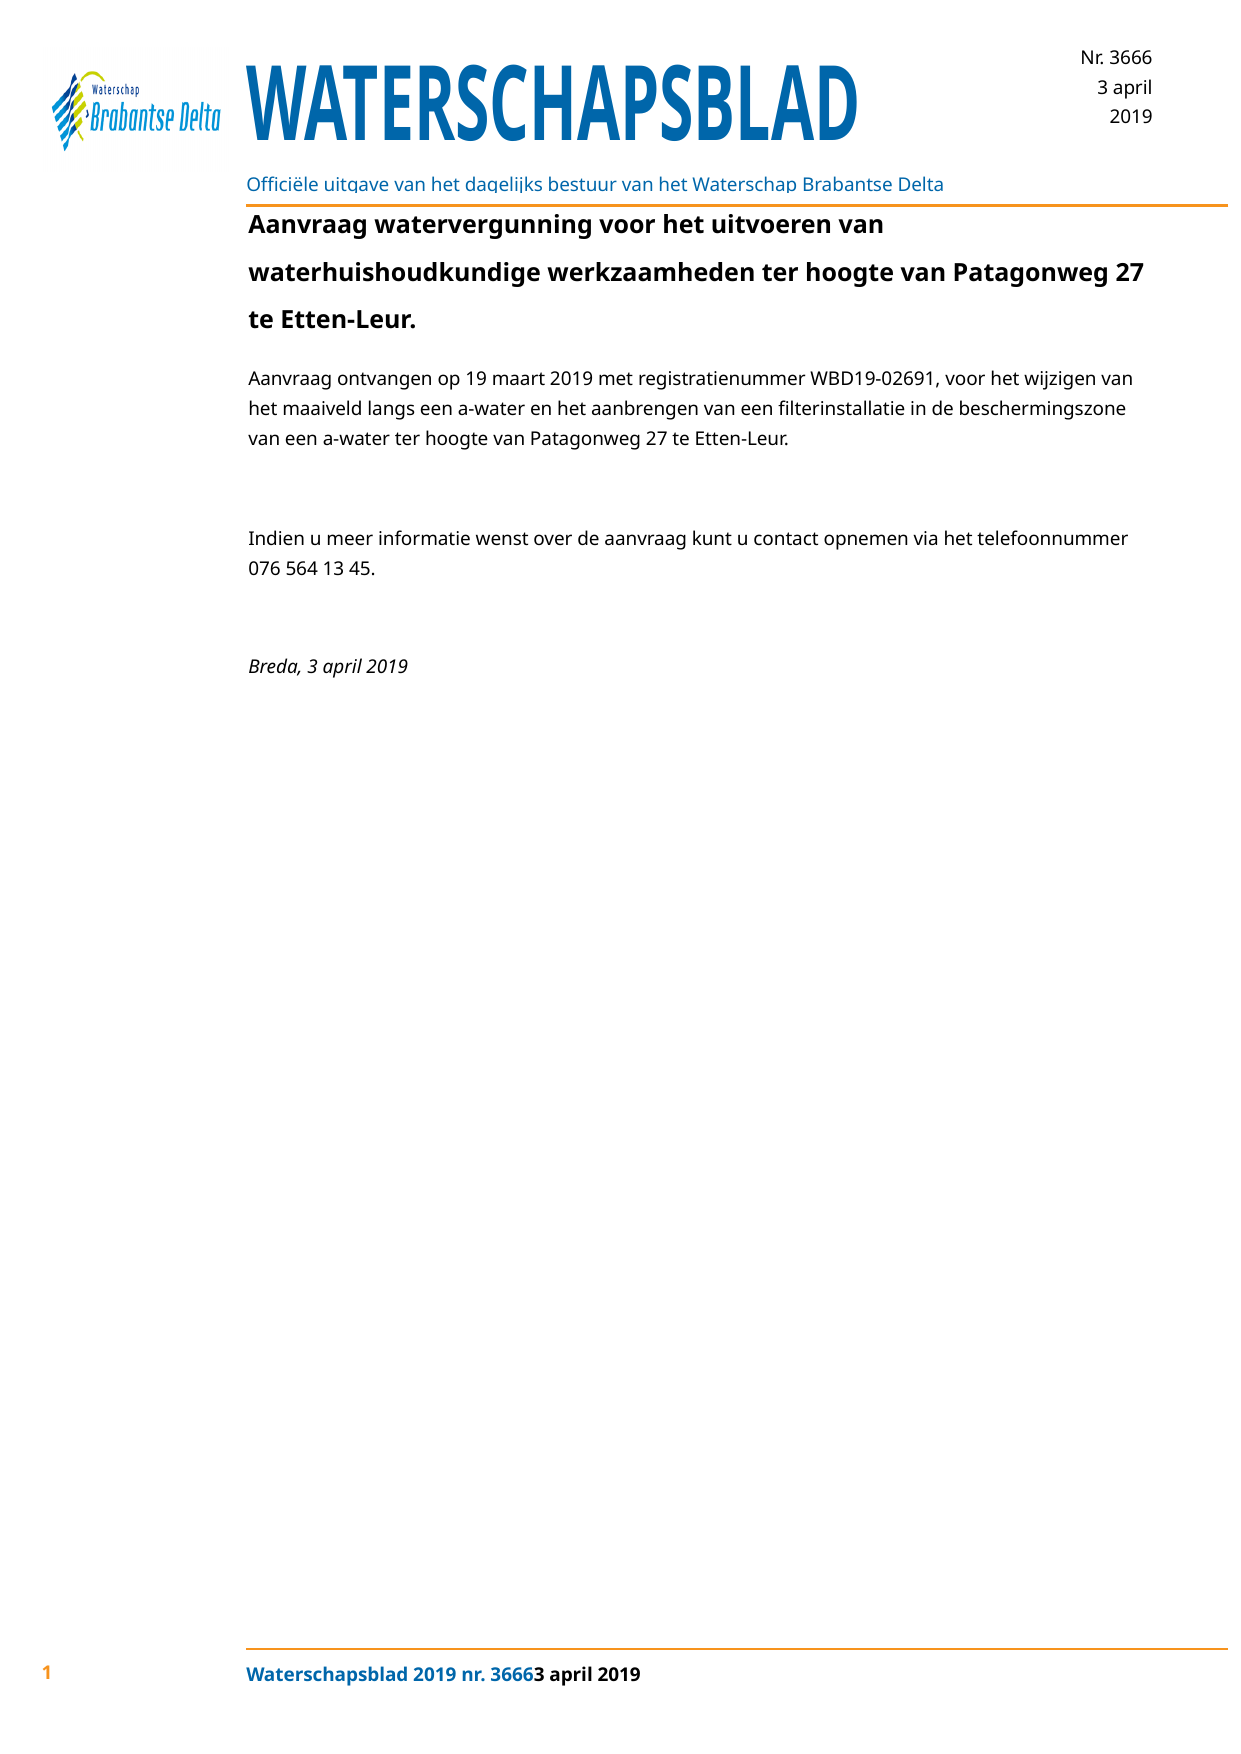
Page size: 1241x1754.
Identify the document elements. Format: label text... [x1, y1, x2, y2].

picture [41, 47, 231, 172]
text Aanvraag watervergunning voor het uitvoeren van waterhuishoudkundige werkzaamheden ter hoogte van Patagonweg 27 te Etten-Leur. [248, 207, 1152, 336]
text Breda, 3 april 2019 [248, 653, 1152, 679]
text Aanvraag ontvangen op 19 maart 2019 met registratienummer WBD19-02691, voor het wijzigen van het maaiveld langs een a-water en het aanbrengen van een filterinstallatie in de beschermingszone van een a-water ter hoogte van Patagonweg 27 te Etten-Leur. [248, 366, 1152, 450]
text Indien u meer informatie wenst over de aanvraag kunt u contact opnemen via het telefoonnummer 076 564 13 45. [248, 526, 1152, 581]
